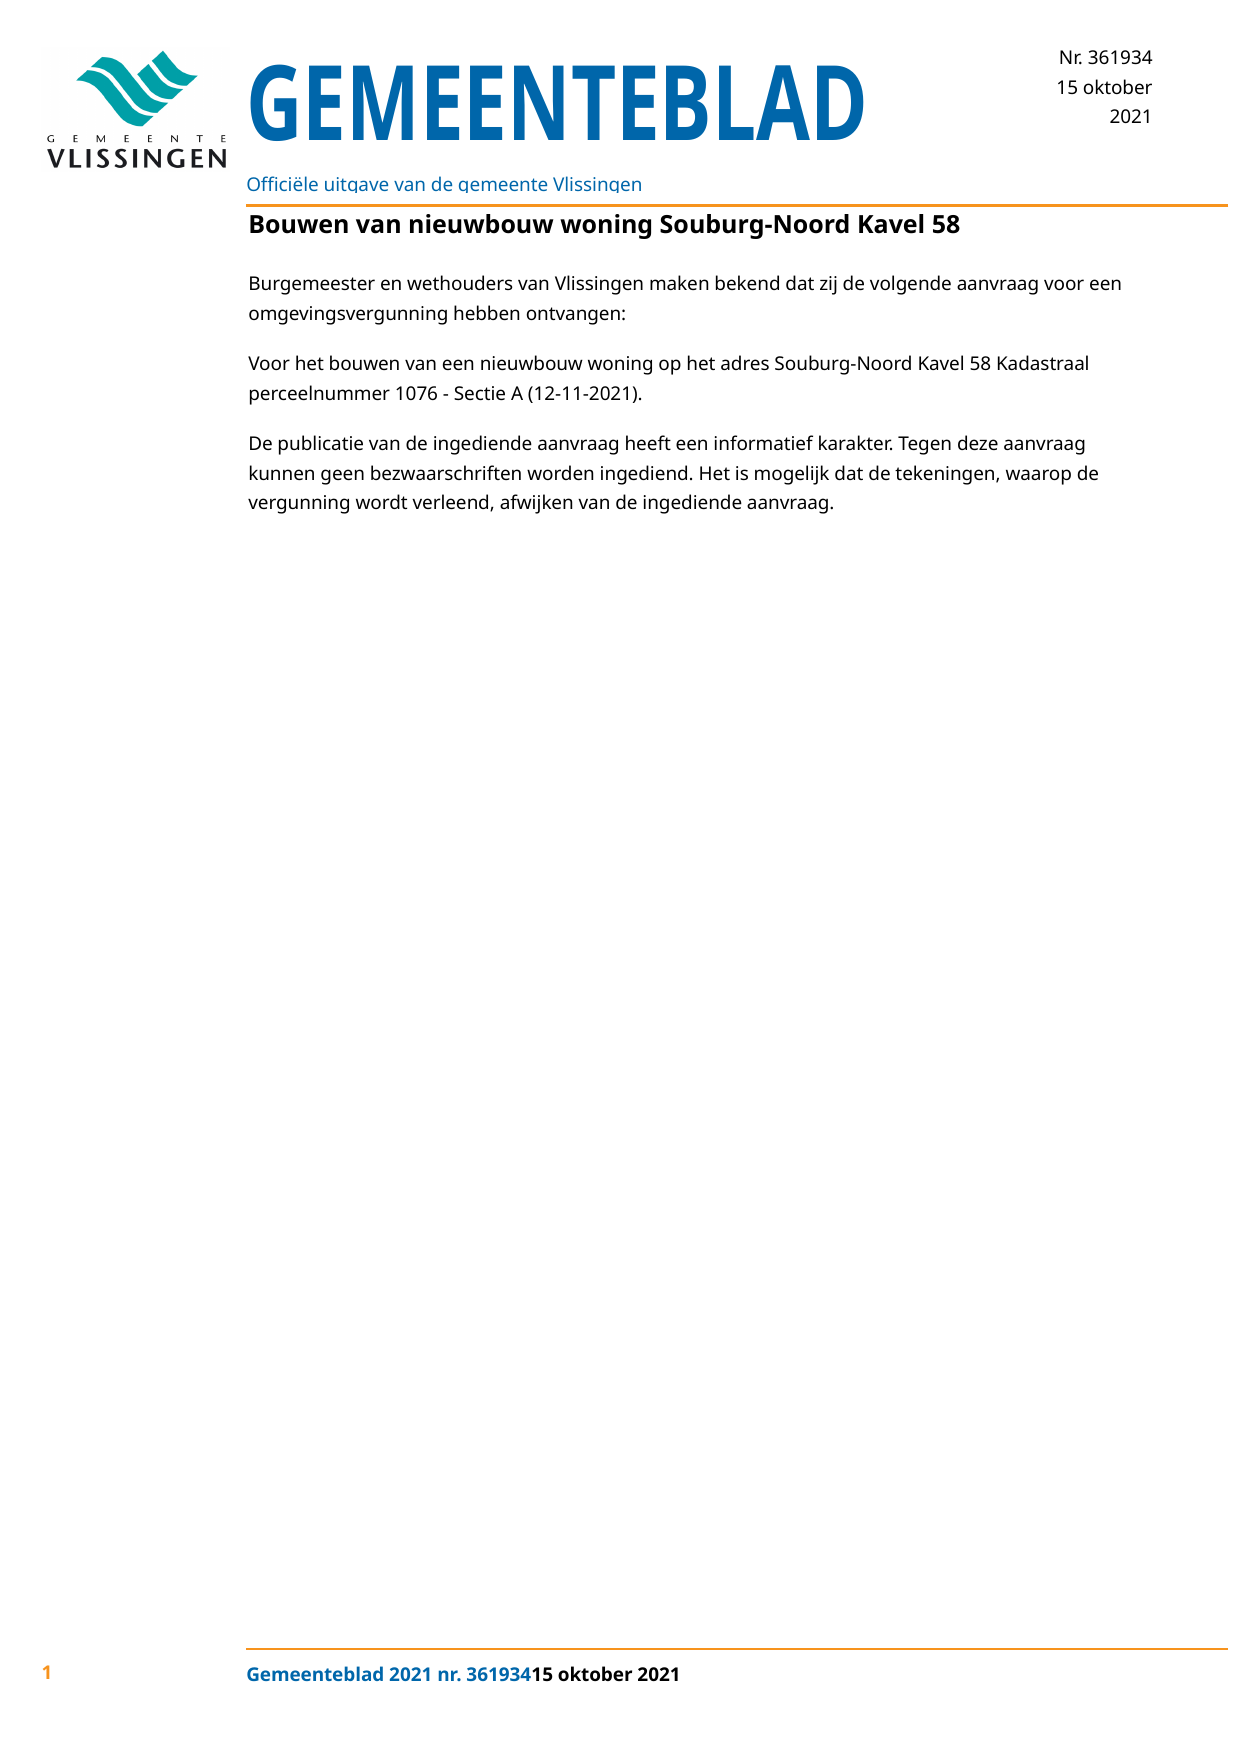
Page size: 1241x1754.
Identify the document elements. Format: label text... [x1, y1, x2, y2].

text Voor het bouwen van een nieuwbouw woning op het adres Souburg-Noord Kavel 58 Kadastraal perceelnummer 1076 - Sectie A (12-11-2021). [248, 350, 1152, 406]
text De publicatie van de ingediende aanvraag heeft een informatief karakter. Tegen deze aanvraag kunnen geen bezwaarschriften worden ingediend. Het is mogelijk dat de tekeningen, waarop de vergunning wordt verleend, afwijken van de ingediende aanvraag. [248, 430, 1152, 515]
picture [41, 47, 231, 172]
text Burgemeester en wethouders van Vlissingen maken bekend dat zij de volgende aanvraag voor een omgevingsvergunning hebben ontvangen: [248, 270, 1152, 326]
text Bouwen van nieuwbouw woning Souburg-Noord Kavel 58 [248, 207, 1152, 241]
